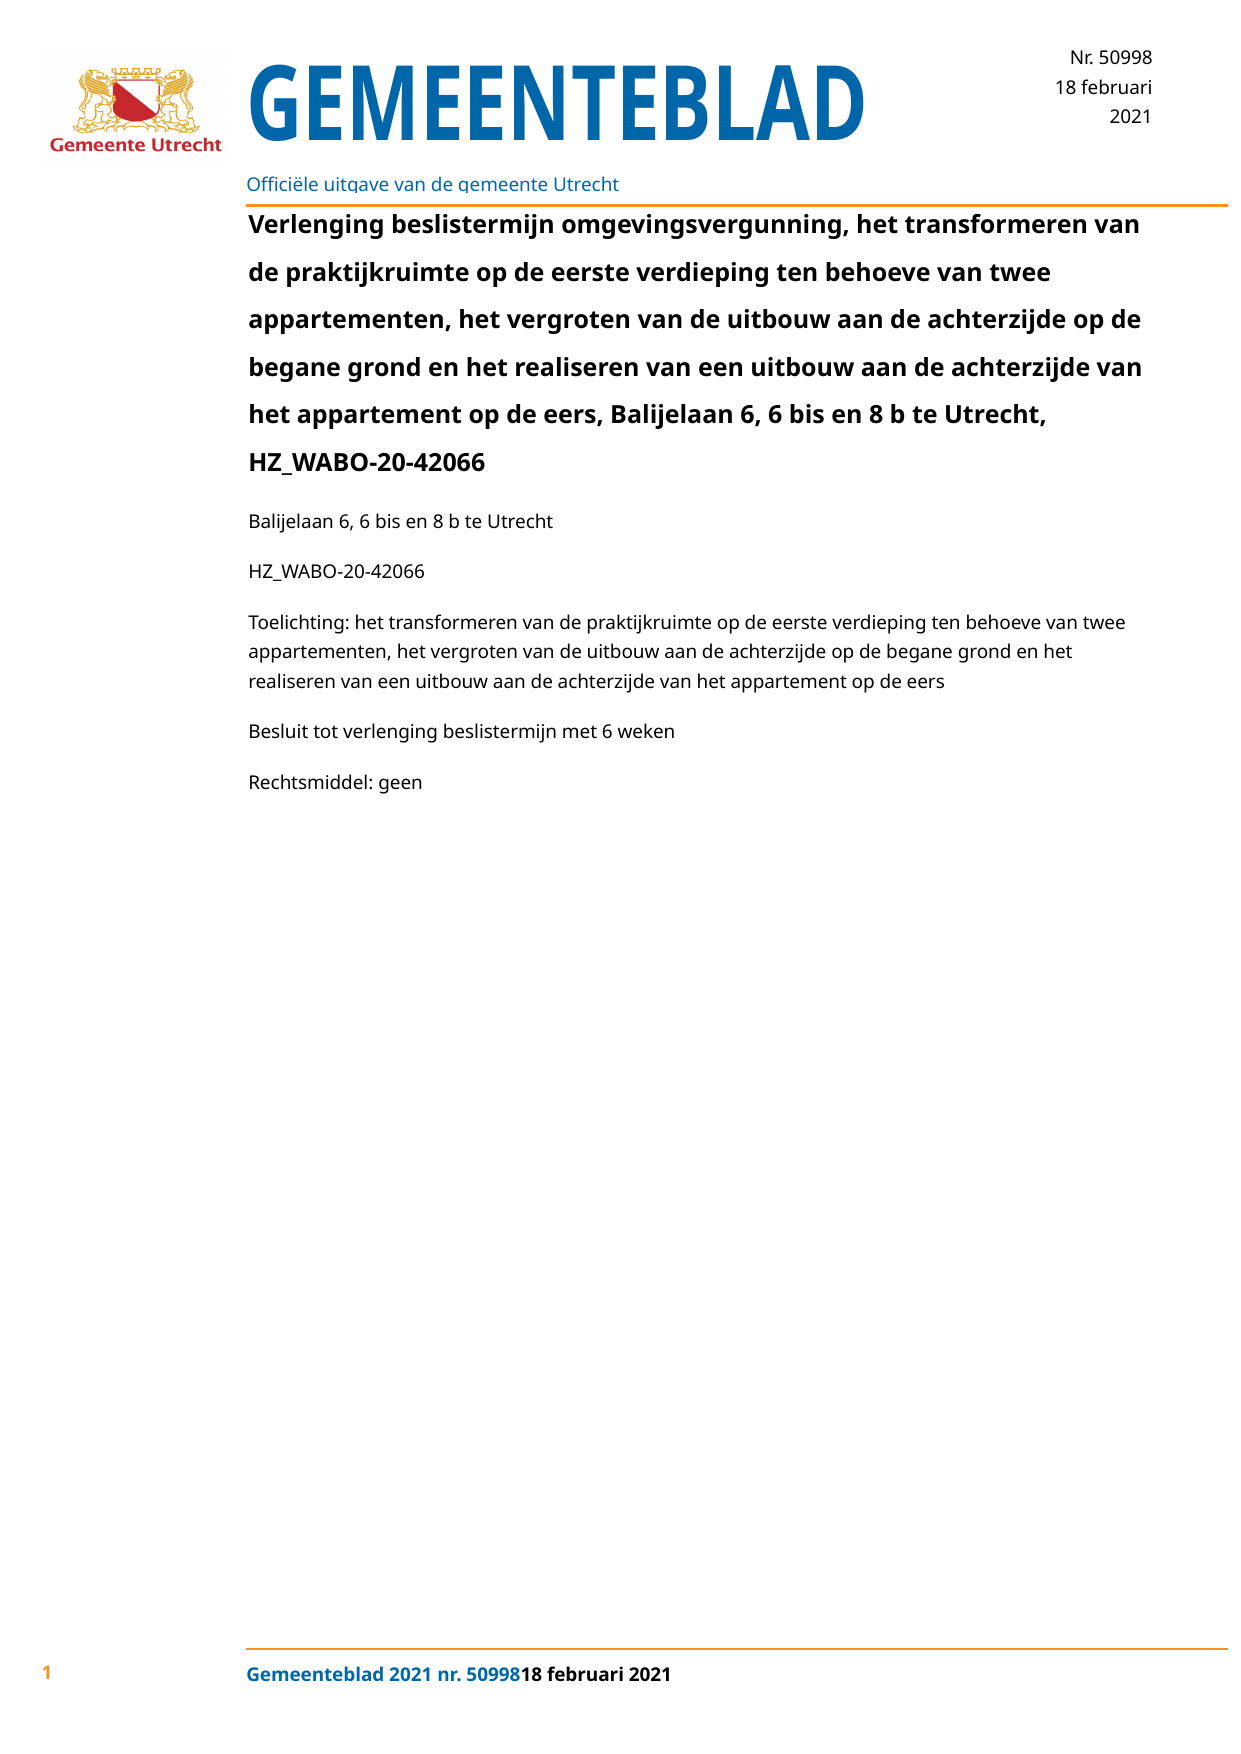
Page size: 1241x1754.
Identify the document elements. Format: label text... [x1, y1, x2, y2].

picture [41, 47, 231, 172]
text Balijelaan 6, 6 bis en 8 b te Utrecht [248, 508, 1152, 534]
text Rechtsmiddel: geen [248, 769, 1152, 795]
text Toelichting: het transformeren van de praktijkruimte op de eerste verdieping ten behoeve van twee appartementen, het vergroten van de uitbouw aan de achterzijde op de begane grond en het realiseren van een uitbouw aan de achterzijde van het appartement op de eers [248, 609, 1152, 694]
text HZ_WABO-20-42066 [248, 559, 1152, 584]
text Besluit tot verlenging beslistermijn met 6 weken [248, 719, 1152, 744]
text Verlenging beslistermijn omgevingsvergunning, het transformeren van de praktijkruimte op de eerste verdieping ten behoeve van twee appartementen, het vergroten van de uitbouw aan de achterzijde op de begane grond en het realiseren van een uitbouw aan de achterzijde van het appartement op de eers, Balijelaan 6, 6 bis en 8 b te Utrecht, HZ_WABO-20-42066 [248, 207, 1152, 479]
